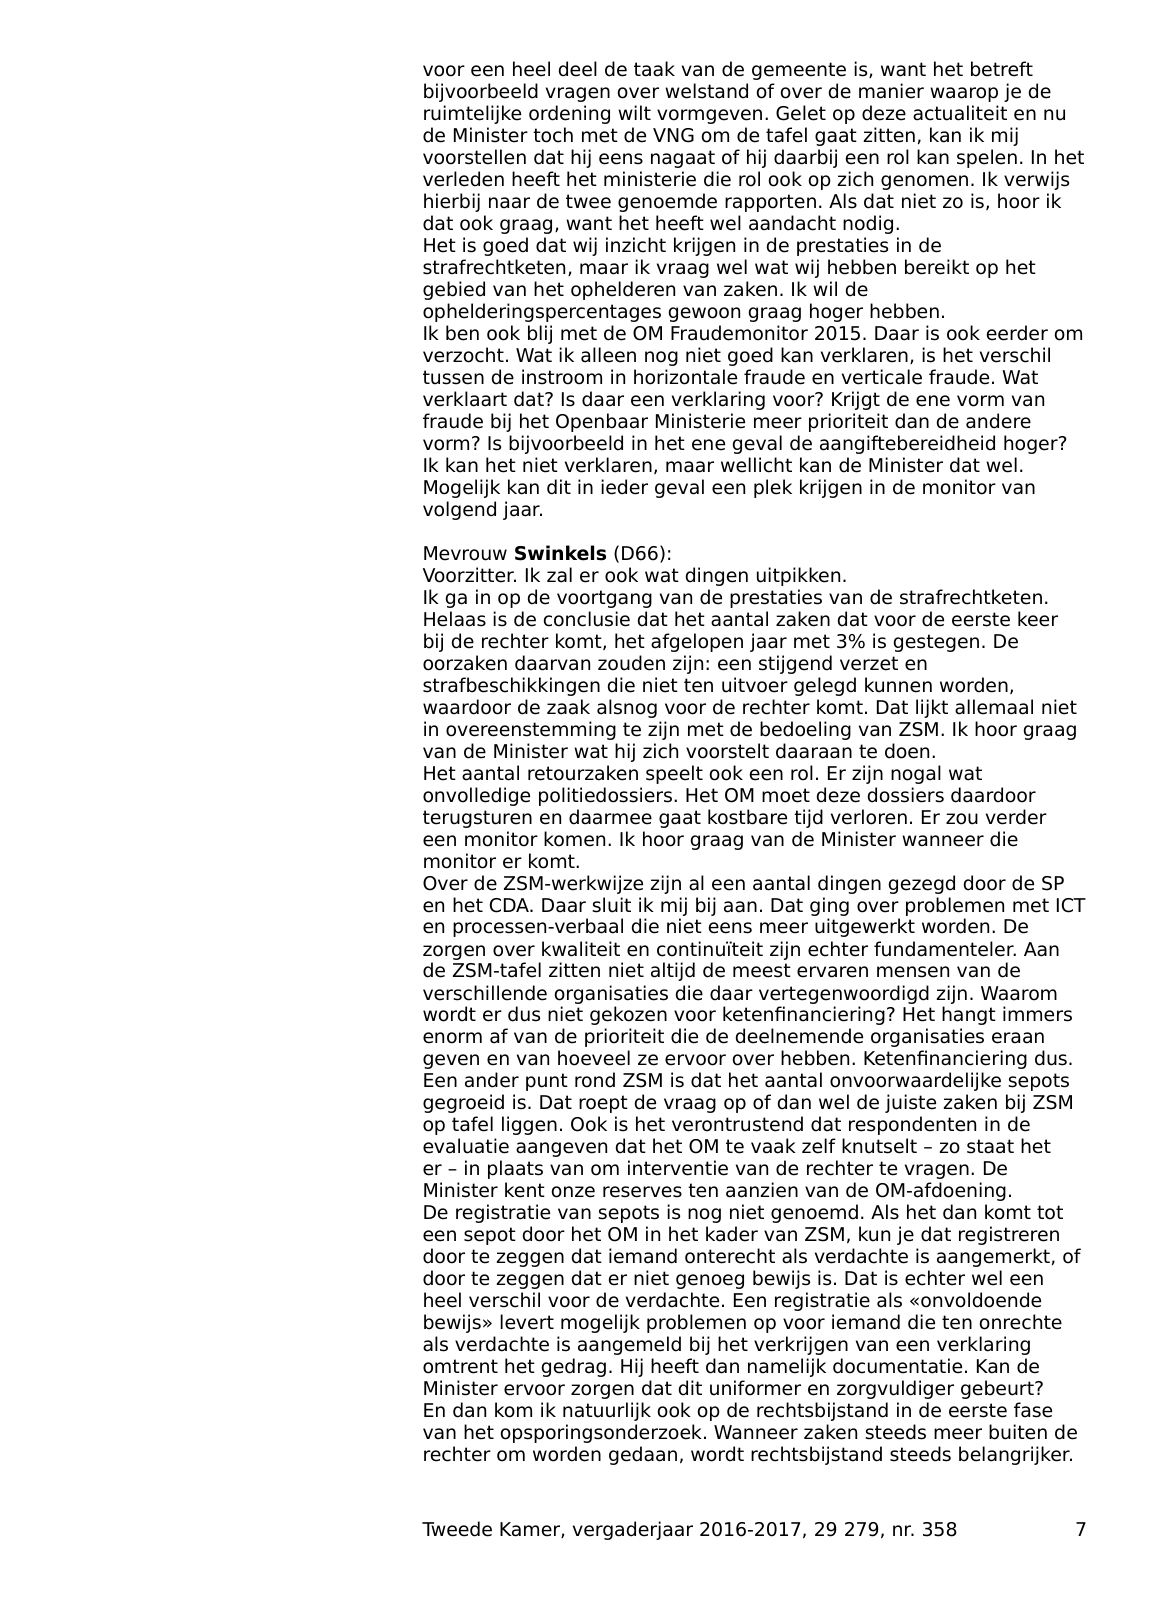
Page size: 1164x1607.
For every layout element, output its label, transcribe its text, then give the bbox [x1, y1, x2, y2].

text Voorzitter. Ik zal er ook wat dingen uitpikken. [422, 565, 1087, 587]
text Mevrouw Swinkels (D66): [422, 543, 1087, 565]
text Het aantal retourzaken speelt ook een rol. Er zijn nogal wat onvolledige politiedossiers. Het OM moet deze dossiers daardoor terugsturen en daarmee gaat kostbare tijd verloren. Er zou verder een monitor komen. Ik hoor graag van de Minister wanneer die monitor er komt. [422, 763, 1087, 872]
text Het is goed dat wij inzicht krijgen in de prestaties in de strafrechtketen, maar ik vraag wel wat wij hebben bereikt op het gebied van het ophelderen van zaken. Ik wil de ophelderingspercentages gewoon graag hoger hebben. [422, 235, 1087, 323]
text Over de ZSM-werkwijze zijn al een aantal dingen gezegd door de SP en het CDA. Daar sluit ik mij bij aan. Dat ging over problemen met ICT en processen-verbaal die niet eens meer uitgewerkt worden. De zorgen over kwaliteit en continuïteit zijn echter fundamenteler. Aan de ZSM-tafel zitten niet altijd de meest ervaren mensen van de verschillende organisaties die daar vertegenwoordigd zijn. Waarom wordt er dus niet gekozen voor ketenfinanciering? Het hangt immers enorm af van de prioriteit die de deelnemende organisaties eraan geven en van hoeveel ze ervoor over hebben. Ketenfinanciering dus. [422, 872, 1087, 1070]
text En dan kom ik natuurlijk ook op de rechtsbijstand in de eerste fase van het opsporingsonderzoek. Wanneer zaken steeds meer buiten de rechter om worden gedaan, wordt rechtsbijstand steeds belangrijker. [422, 1400, 1087, 1466]
text Ik ga in op de voortgang van de prestaties van de strafrechtketen. Helaas is de conclusie dat het aantal zaken dat voor de eerste keer bij de rechter komt, het afgelopen jaar met 3% is gestegen. De oorzaken daarvan zouden zijn: een stijgend verzet en strafbeschikkingen die niet ten uitvoer gelegd kunnen worden, waardoor de zaak alsnog voor de rechter komt. Dat lijkt allemaal niet in overeenstemming te zijn met de bedoeling van ZSM. Ik hoor graag van de Minister wat hij zich voorstelt daaraan te doen. [422, 587, 1087, 763]
text Een ander punt rond ZSM is dat het aantal onvoorwaardelijke sepots gegroeid is. Dat roept de vraag op of dan wel de juiste zaken bij ZSM op tafel liggen. Ook is het verontrustend dat respondenten in de evaluatie aangeven dat het OM te vaak zelf knutselt – zo staat het er – in plaats van om interventie van de rechter te vragen. De Minister kent onze reserves ten aanzien van de OM-afdoening. [422, 1070, 1087, 1202]
text Ik ben ook blij met de OM Fraudemonitor 2015. Daar is ook eerder om verzocht. Wat ik alleen nog niet goed kan verklaren, is het verschil tussen de instroom in horizontale fraude en verticale fraude. Wat verklaart dat? Is daar een verklaring voor? Krijgt de ene vorm van fraude bij het Openbaar Ministerie meer prioriteit dan de andere vorm? Is bijvoorbeeld in het ene geval de aangiftebereidheid hoger? Ik kan het niet verklaren, maar wellicht kan de Minister dat wel. Mogelijk kan dit in ieder geval een plek krijgen in de monitor van volgend jaar. [422, 323, 1087, 521]
text voor een heel deel de taak van de gemeente is, want het betreft bijvoorbeeld vragen over welstand of over de manier waarop je de ruimtelijke ordening wilt vormgeven. Gelet op deze actualiteit en nu de Minister toch met de VNG om de tafel gaat zitten, kan ik mij voorstellen dat hij eens nagaat of hij daarbij een rol kan spelen. In het verleden heeft het ministerie die rol ook op zich genomen. Ik verwijs hierbij naar de twee genoemde rapporten. Als dat niet zo is, hoor ik dat ook graag, want het heeft wel aandacht nodig. [422, 59, 1087, 235]
text De registratie van sepots is nog niet genoemd. Als het dan komt tot een sepot door het OM in het kader van ZSM, kun je dat registreren door te zeggen dat iemand onterecht als verdachte is aangemerkt, of door te zeggen dat er niet genoeg bewijs is. Dat is echter wel een heel verschil voor de verdachte. Een registratie als «onvoldoende bewijs» levert mogelijk problemen op voor iemand die ten onrechte als verdachte is aangemeld bij het verkrijgen van een verklaring omtrent het gedrag. Hij heeft dan namelijk documentatie. Kan de Minister ervoor zorgen dat dit uniformer en zorgvuldiger gebeurt? [422, 1202, 1087, 1400]
